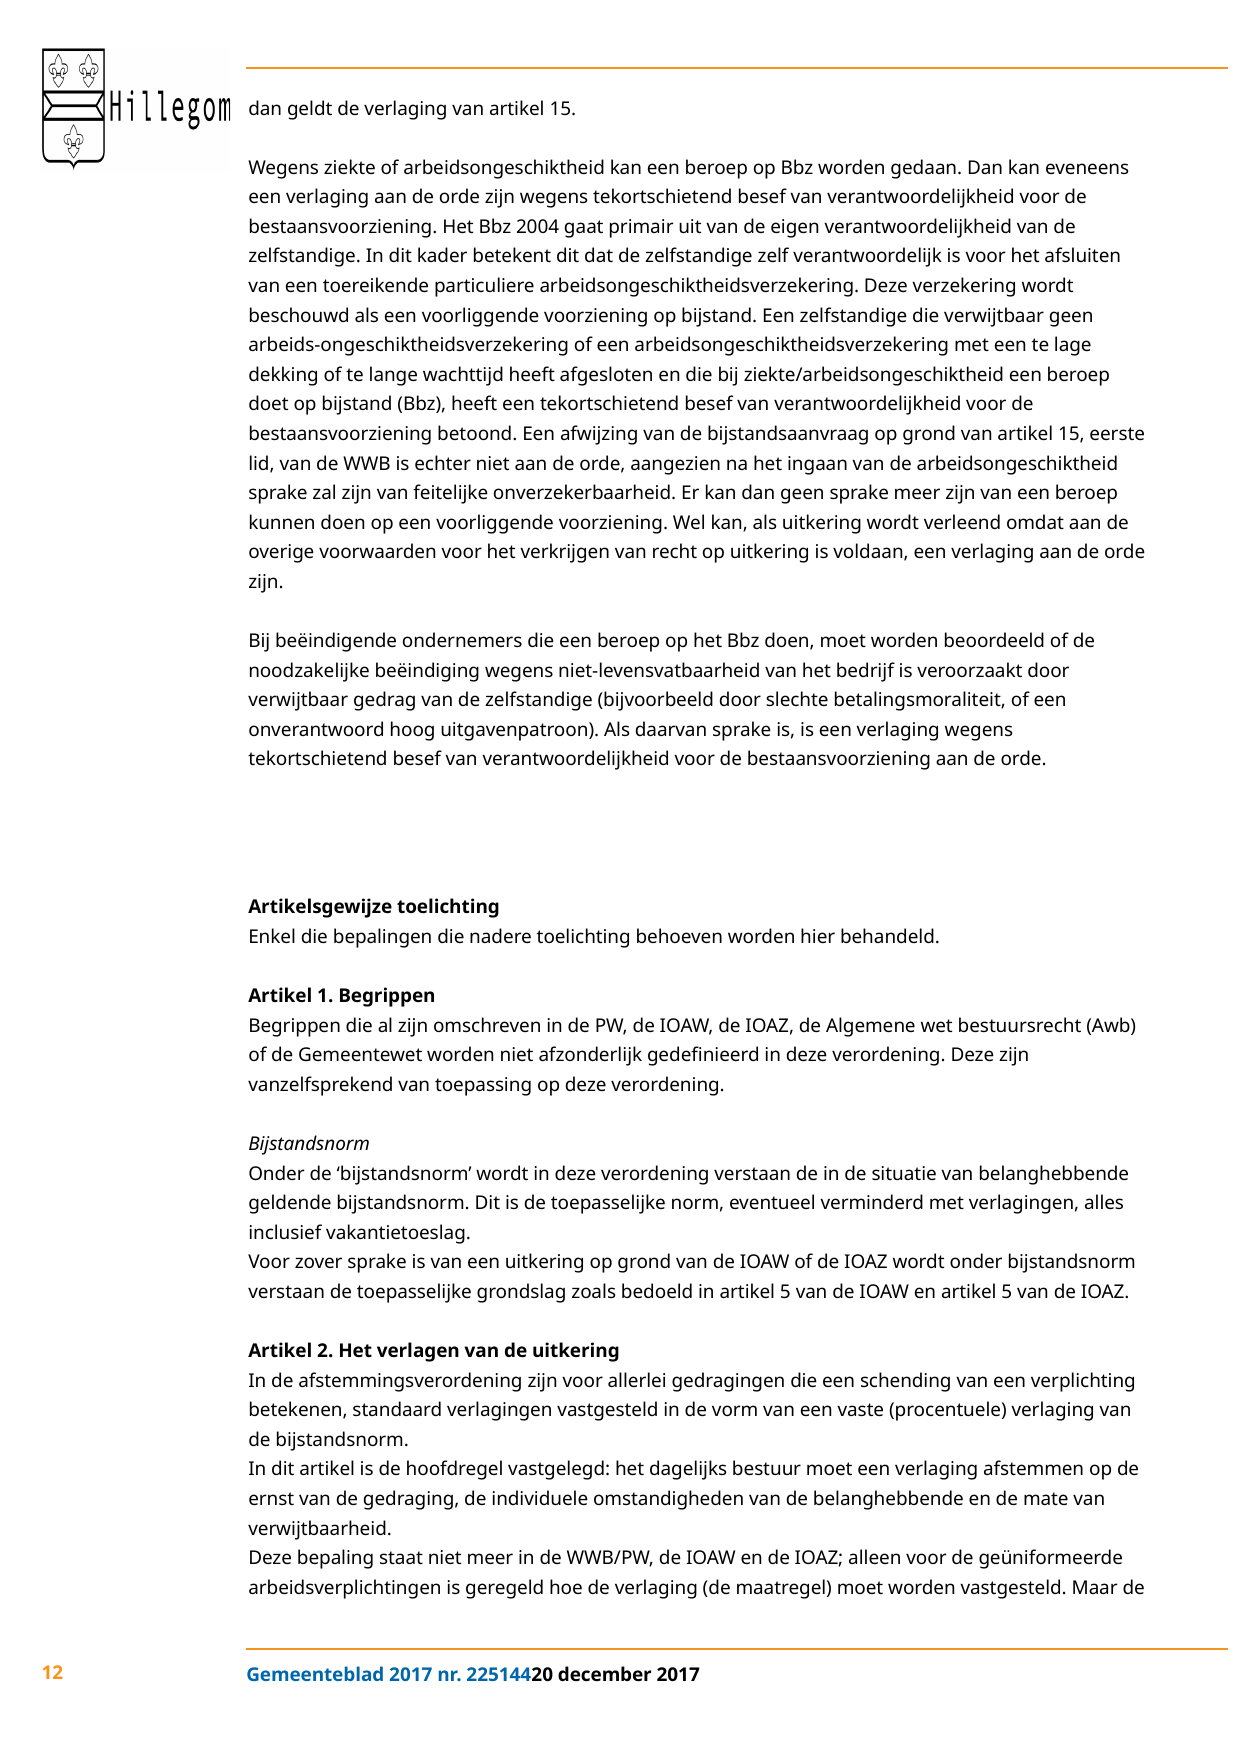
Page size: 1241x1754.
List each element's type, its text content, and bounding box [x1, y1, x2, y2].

text - dan geldt de verlaging van artikel 15. [248, 95, 1152, 121]
text Voor zover sprake is van een uitkering op grond van de IOAW of de IOAZ wordt onder bijstandsnorm verstaan de toepasselijke grondslag zoals bedoeld in artikel 5 van de IOAW en artikel 5 van de IOAZ. [248, 1248, 1152, 1304]
text Begrippen die al zijn omschreven in de PW, de IOAW, de IOAZ, de Algemene wet bestuursrecht (Awb) of de Gemeentewet worden niet afzonderlijk gedefinieerd in deze verordening. Deze zijn vanzelfsprekend van toepassing op deze verordening. [248, 1012, 1152, 1097]
text In dit artikel is de hoofdregel vastgelegd: het dagelijks bestuur moet een verlaging afstemmen op de ernst van de gedraging, de individuele omstandigheden van de belanghebbende en de mate van verwijtbaarheid. [248, 1456, 1152, 1541]
text Deze bepaling staat niet meer in de WWB/PW, de IOAW en de IOAZ; alleen voor de geüniformeerde arbeidsverplichtingen is geregeld hoe de verlaging (de maatregel) moet worden vastgesteld. Maar de [248, 1544, 1152, 1600]
text In de afstemmingsverordening zijn voor allerlei gedragingen die een schending van een verplichting betekenen, standaard verlagingen vastgesteld in de vorm van een vaste (procentuele) verlaging van de bijstandsnorm. [248, 1367, 1152, 1452]
text Bijstandsnorm [248, 1130, 1152, 1156]
text Artikel 1. Begrippen [248, 982, 1152, 1008]
text Bij beëindigende ondernemers die een beroep op het Bbz doen, moet worden beoordeeld of de noodzakelijke beëindiging wegens niet-levensvatbaarheid van het bedrijf is veroorzaakt door verwijtbaar gedrag van de zelfstandige (bijvoorbeeld door slechte betalingsmoraliteit, of een onverantwoord hoog uitgavenpatroon). Als daarvan sprake is, is een verlaging wegens tekortschietend besef van verantwoordelijkheid voor de bestaansvoorziening aan de orde. [248, 627, 1152, 771]
text Artikelsgewijze toelichting [248, 893, 1152, 919]
text Enkel die bepalingen die nadere toelichting behoeven worden hier behandeld. [248, 923, 1152, 949]
text Onder de ‘bijstandsnorm’ wordt in deze verordening verstaan de in de situatie van belanghebbende geldende bijstandsnorm. Dit is de toepasselijke norm, eventueel verminderd met verlagingen, alles inclusief vakantietoeslag. [248, 1160, 1152, 1245]
text Wegens ziekte of arbeidsongeschiktheid kan een beroep op Bbz worden gedaan. Dan kan eveneens een verlaging aan de orde zijn wegens tekortschietend besef van verantwoordelijkheid voor de bestaansvoorziening. Het Bbz 2004 gaat primair uit van de eigen verantwoordelijkheid van de zelfstandige. In dit kader betekent dit dat de zelfstandige zelf verantwoordelijk is voor het afsluiten van een toereikende particuliere arbeidsongeschiktheidsverzekering. Deze verzekering wordt beschouwd als een voorliggende voorziening op bijstand. Een zelfstandige die verwijtbaar geen arbeids-ongeschiktheidsverzekering of een arbeidsongeschiktheidsverzekering met een te lage dekking of te lange wachttijd heeft afgesloten en die bij ziekte/arbeidsongeschiktheid een beroep doet op bijstand (Bbz), heeft een tekortschietend besef van verantwoordelijkheid voor de bestaansvoorziening betoond. Een afwijzing van de bijstandsaanvraag op grond van artikel 15, eerste lid, van de WWB is echter niet aan de orde, aangezien na het ingaan van de arbeidsongeschiktheid sprake zal zijn van feitelijke onverzekerbaarheid. Er kan dan geen sprake meer zijn van een beroep kunnen doen op een voorliggende voorziening. Wel kan, als uitkering wordt verleend omdat aan de overige voorwaarden voor het verkrijgen van recht op uitkering is voldaan, een verlaging aan de orde zijn. [248, 154, 1152, 594]
text Artikel 2. Het verlagen van de uitkering [248, 1337, 1152, 1363]
picture [41, 47, 231, 172]
